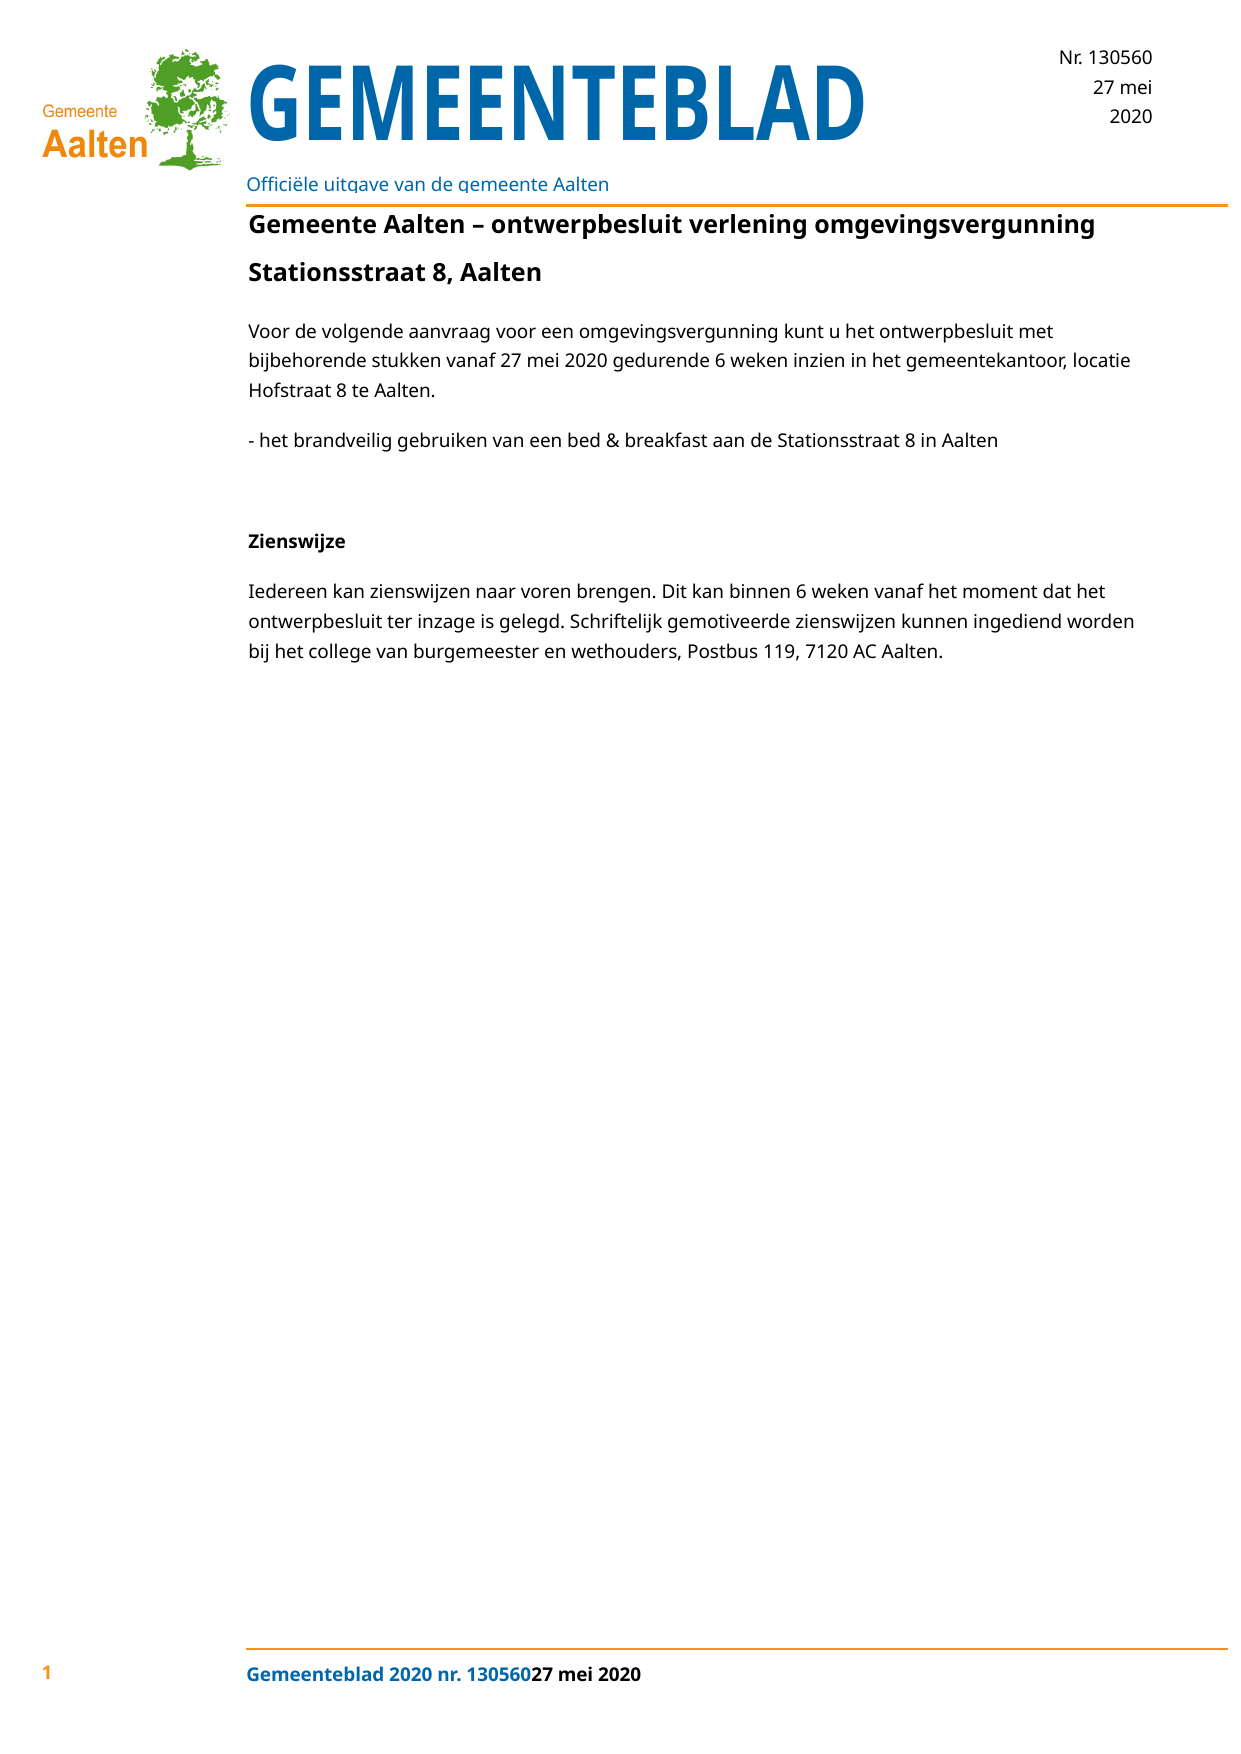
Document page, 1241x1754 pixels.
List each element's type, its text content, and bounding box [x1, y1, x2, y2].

picture [41, 47, 231, 172]
text - het brandveilig gebruiken van een bed & breakfast aan de Stationsstraat 8 in Aalten [248, 427, 1152, 453]
text Iedereen kan zienswijzen naar voren brengen. Dit kan binnen 6 weken vanaf het moment dat het ontwerpbesluit ter inzage is gelegd. Schriftelijk gemotiveerde zienswijzen kunnen ingediend worden bij het college van burgemeester en wethouders, Postbus 119, 7120 AC Aalten. [248, 579, 1152, 664]
text Zienswijze [248, 528, 1152, 554]
text Voor de volgende aanvraag voor een omgevingsvergunning kunt u het ontwerpbesluit met bijbehorende stukken vanaf 27 mei 2020 gedurende 6 weken inzien in het gemeentekantoor, locatie Hofstraat 8 te Aalten. [248, 318, 1152, 403]
text Gemeente Aalten – ontwerpbesluit verlening omgevingsvergunning Stationsstraat 8, Aalten [248, 207, 1152, 288]
